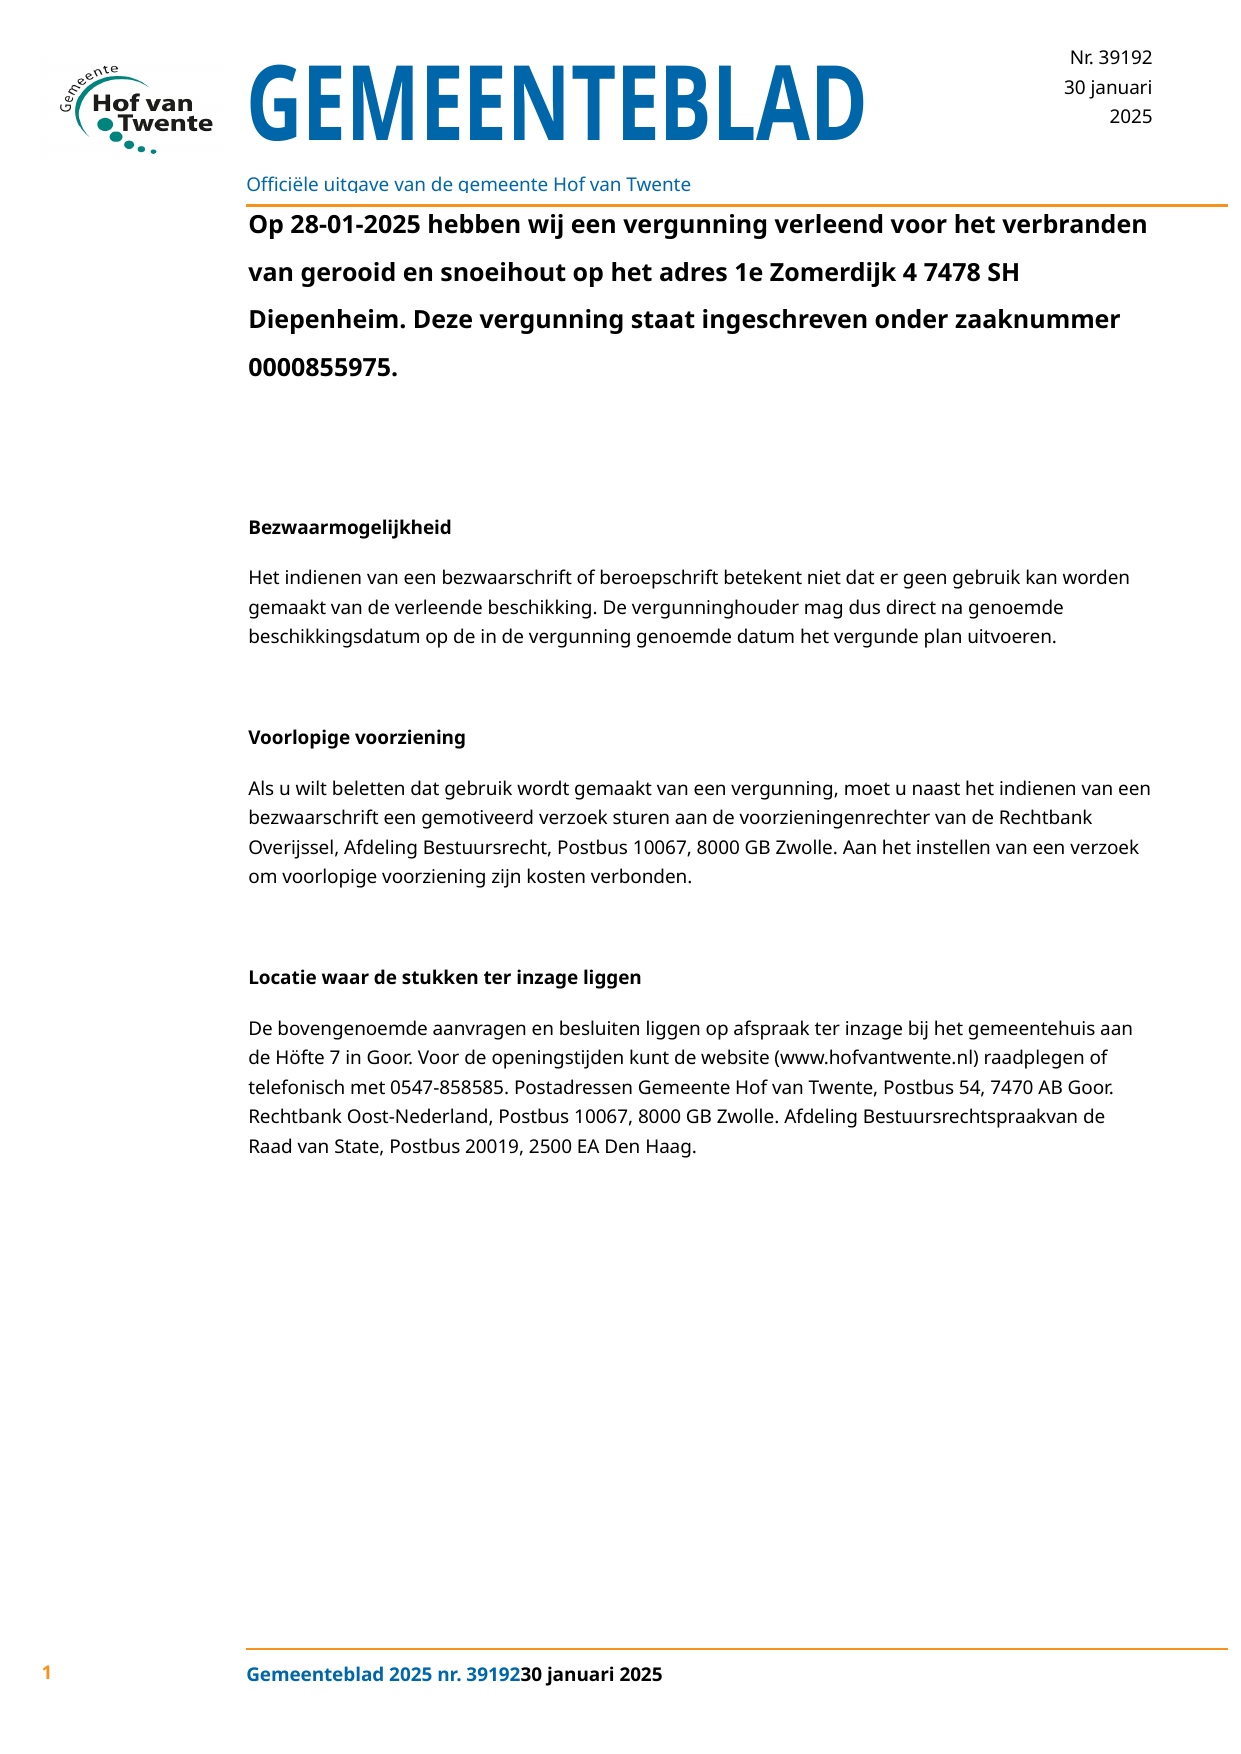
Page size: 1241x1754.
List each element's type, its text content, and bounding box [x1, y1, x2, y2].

text Als u wilt beletten dat gebruik wordt gemaakt van een vergunning, moet u naast het indienen van een bezwaarschrift een gemotiveerd verzoek sturen aan de voorzieningenrechter van de Rechtbank Overijssel, Afdeling Bestuursrecht, Postbus 10067, 8000 GB Zwolle. Aan het instellen van een verzoek om voorlopige voorziening zijn kosten verbonden. [248, 775, 1152, 889]
text Het indienen van een bezwaarschrift of beroepschrift betekent niet dat er geen gebruik kan worden gemaakt van de verleende beschikking. De vergunninghouder mag dus direct na genoemde beschikkingsdatum op de in de vergunning genoemde datum het vergunde plan uitvoeren. [248, 564, 1152, 649]
text Voorlopige voorziening [248, 724, 1152, 750]
text Bezwaarmogelijkheid [248, 514, 1152, 540]
text Locatie waar de stukken ter inzage liggen [248, 964, 1152, 990]
text Op 28-01-2025 hebben wij een vergunning verleend voor het verbranden van gerooid en snoeihout op het adres 1e Zomerdijk 4 7478 SH Diepenheim. Deze vergunning staat ingeschreven onder zaaknummer 0000855975. [248, 207, 1152, 384]
text De bovengenoemde aanvragen en besluiten liggen op afspraak ter inzage bij het gemeentehuis aan de Höfte 7 in Goor. Voor de openingstijden kunt de website (www.hofvantwente.nl) raadplegen of telefonisch met 0547-858585. Postadressen Gemeente Hof van Twente, Postbus 54, 7470 AB Goor. Rechtbank Oost-Nederland, Postbus 10067, 8000 GB Zwolle. Afdeling Bestuursrechtspraakvan de Raad van State, Postbus 20019, 2500 EA Den Haag. [248, 1015, 1152, 1159]
picture [41, 47, 231, 172]
